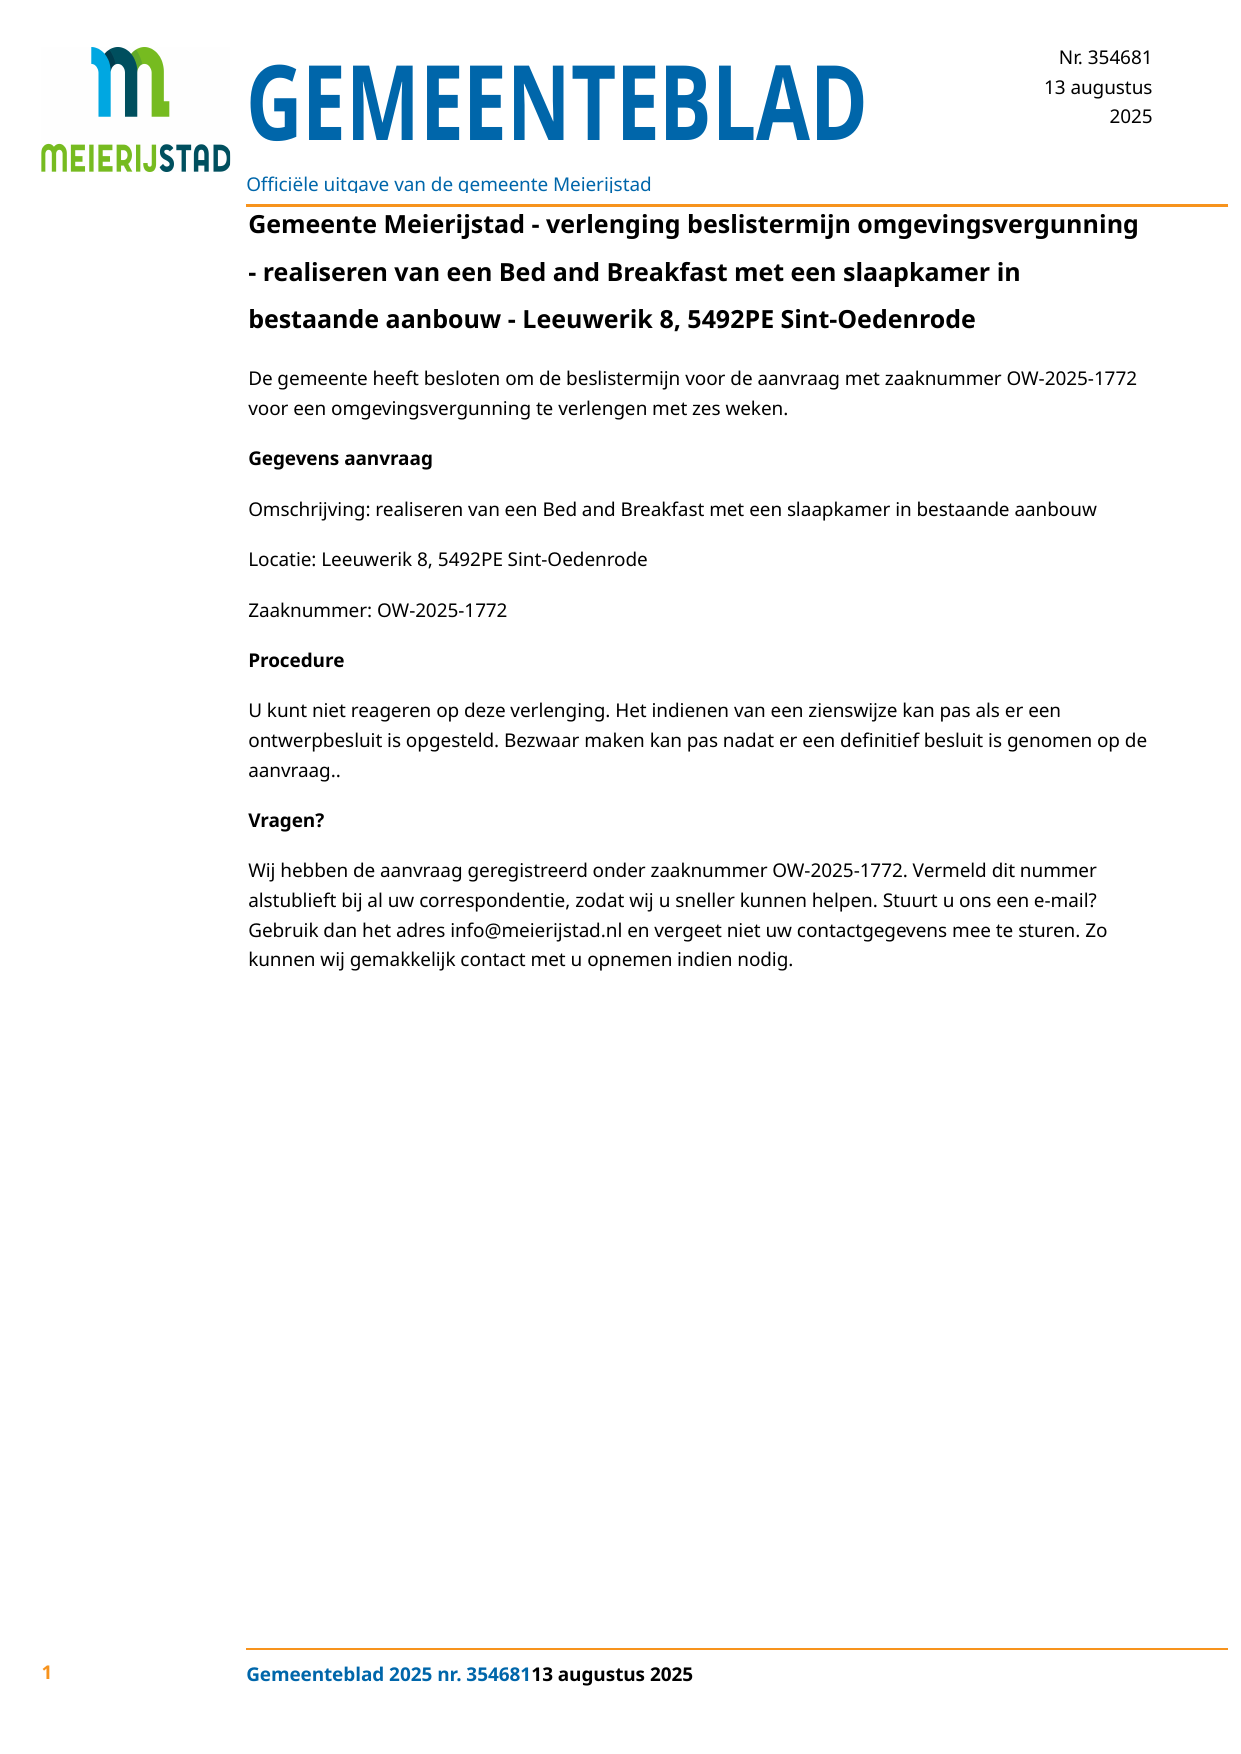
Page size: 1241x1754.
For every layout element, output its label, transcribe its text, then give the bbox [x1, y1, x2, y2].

text Locatie: Leeuwerik 8, 5492PE Sint-Oedenrode [248, 546, 1152, 572]
picture [41, 47, 231, 172]
text Wij hebben de aanvraag geregistreerd onder zaaknummer OW-2025-1772. Vermeld dit nummer alstublieft bij al uw correspondentie, zodat wij u sneller kunnen helpen. Stuurt u ons een e-mail? Gebruik dan het adres info@meierijstad.nl en vergeet niet uw contactgegevens mee te sturen. Zo kunnen wij gemakkelijk contact met u opnemen indien nodig. [248, 858, 1152, 972]
text Gemeente Meierijstad - verlenging beslistermijn omgevingsvergunning - realiseren van een Bed and Breakfast met een slaapkamer in bestaande aanbouw - Leeuwerik 8, 5492PE Sint-Oedenrode [248, 207, 1152, 336]
text Zaaknummer: OW-2025-1772 [248, 597, 1152, 622]
text Gegevens aanvraag [248, 446, 1152, 471]
text U kunt niet reageren op deze verlenging. Het indienen van een zienswijze kan pas als er een ontwerpbesluit is opgesteld. Bezwaar maken kan pas nadat er een definitief besluit is genomen op de aanvraag.. [248, 698, 1152, 782]
text De gemeente heeft besloten om de beslistermijn voor de aanvraag met zaaknummer OW-2025-1772 voor een omgevingsvergunning te verlengen met zes weken. [248, 366, 1152, 421]
text Vragen? [248, 807, 1152, 833]
text Procedure [248, 647, 1152, 673]
text Omschrijving: realiseren van een Bed and Breakfast met een slaapkamer in bestaande aanbouw [248, 496, 1152, 522]
